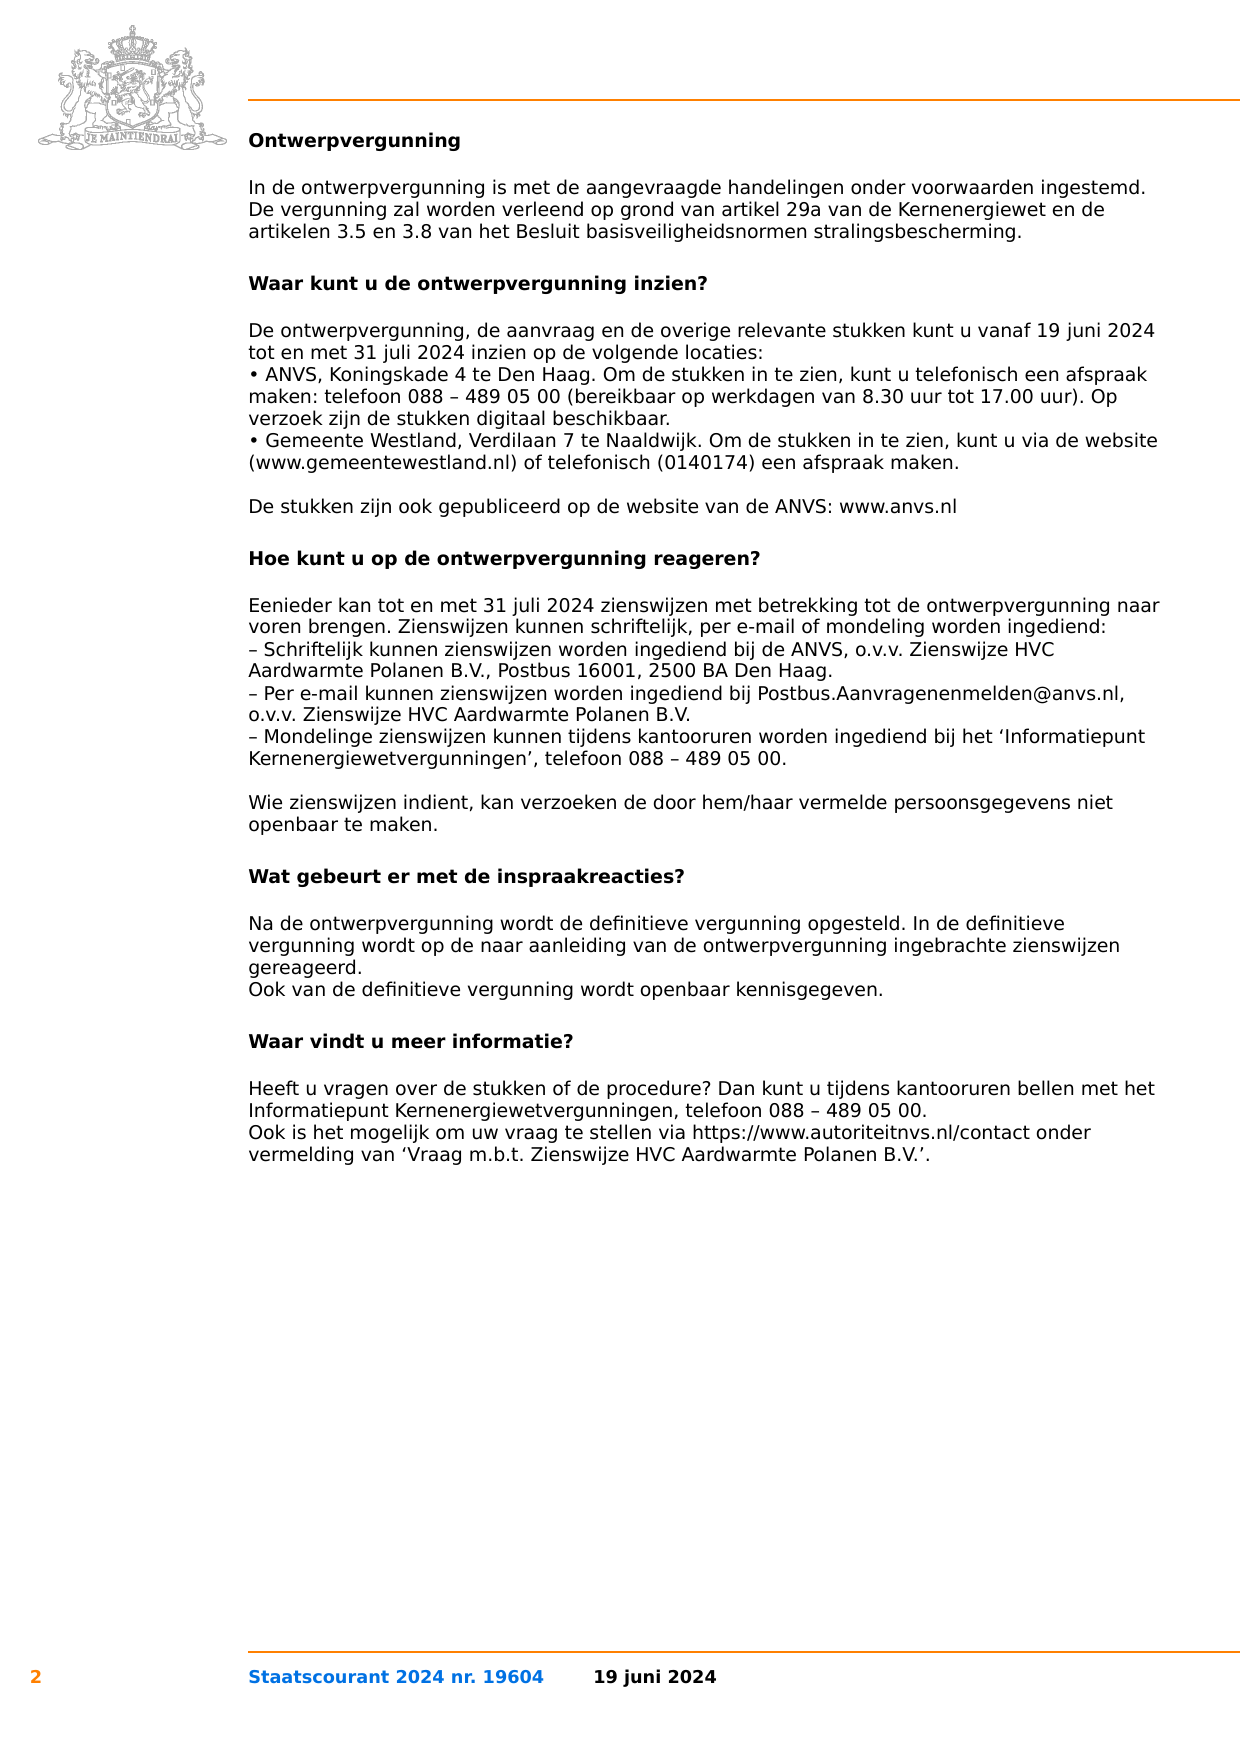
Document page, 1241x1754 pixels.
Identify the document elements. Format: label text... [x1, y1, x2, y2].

subtitle Hoe kunt u op de ontwerpvergunning reageren? [248, 547, 1163, 569]
text • ANVS, Koningskade 4 te Den Haag. Om de stukken in te zien, kunt u telefonisch een afspraak maken: telefoon 088 – 489 05 00 (bereikbaar op werkdagen van 8.30 uur tot 17.00 uur). Op verzoek zijn de stukken digitaal beschikbaar. [248, 364, 1163, 430]
text De ontwerpvergunning, de aanvraag en de overige relevante stukken kunt u vanaf 19 juni 2024 tot en met 31 juli 2024 inzien op de volgende locaties: [248, 320, 1163, 364]
text – Per e-mail kunnen zienswijzen worden ingediend bij Postbus.Aanvragenenmelden@anvs.nl, o.v.v. Zienswijze HVC Aardwarmte Polanen B.V. [248, 682, 1163, 726]
subtitle Wat gebeurt er met de inspraakreacties? [248, 866, 1163, 888]
text Wie zienswijzen indient, kan verzoeken de door hem/haar vermelde persoonsgegevens niet openbaar te maken. [248, 792, 1163, 836]
picture [38, 25, 227, 150]
text Heeft u vragen over de stukken of de procedure? Dan kunt u tijdens kantooruren bellen met het Informatiepunt Kernenergiewetvergunningen, telefoon 088 – 489 05 00. [248, 1078, 1163, 1122]
subtitle Ontwerpvergunning [248, 130, 1163, 152]
text In de ontwerpvergunning is met de aangevraagde handelingen onder voorwaarden ingestemd. De vergunning zal worden verleend op grond van artikel 29a van de Kernenergiewet en de artikelen 3.5 en 3.8 van het Besluit basisveiligheidsnormen stralingsbescherming. [248, 177, 1163, 243]
text – Schriftelijk kunnen zienswijzen worden ingediend bij de ANVS, o.v.v. Zienswijze HVC Aardwarmte Polanen B.V., Postbus 16001, 2500 BA Den Haag. [248, 638, 1163, 682]
text Na de ontwerpvergunning wordt de definitieve vergunning opgesteld. In de definitieve vergunning wordt op de naar aanleiding van de ontwerpvergunning ingebrachte zienswijzen gereageerd. [248, 913, 1163, 979]
text Eenieder kan tot en met 31 juli 2024 zienswijzen met betrekking tot de ontwerpvergunning naar voren brengen. Zienswijzen kunnen schriftelijk, per e-mail of mondeling worden ingediend: [248, 594, 1163, 638]
text De stukken zijn ook gepubliceerd op de website van de ANVS: www.anvs.nl [248, 496, 1163, 517]
text Ook is het mogelijk om uw vraag te stellen via https://www.autoriteitnvs.nl/contact onder vermelding van ‘Vraag m.b.t. Zienswijze HVC Aardwarmte Polanen B.V.’. [248, 1122, 1163, 1166]
subtitle Waar vindt u meer informatie? [248, 1031, 1163, 1053]
text Ook van de definitieve vergunning wordt openbaar kennisgegeven. [248, 979, 1163, 1001]
subtitle Waar kunt u de ontwerpvergunning inzien? [248, 273, 1163, 295]
text – Mondelinge zienswijzen kunnen tijdens kantooruren worden ingediend bij het ‘Informatiepunt Kernenergiewetvergunningen’, telefoon 088 – 489 05 00. [248, 726, 1163, 770]
text • Gemeente Westland, Verdilaan 7 te Naaldwijk. Om de stukken in te zien, kunt u via de website (www.gemeentewestland.nl) of telefonisch (0140174) een afspraak maken. [248, 430, 1163, 474]
